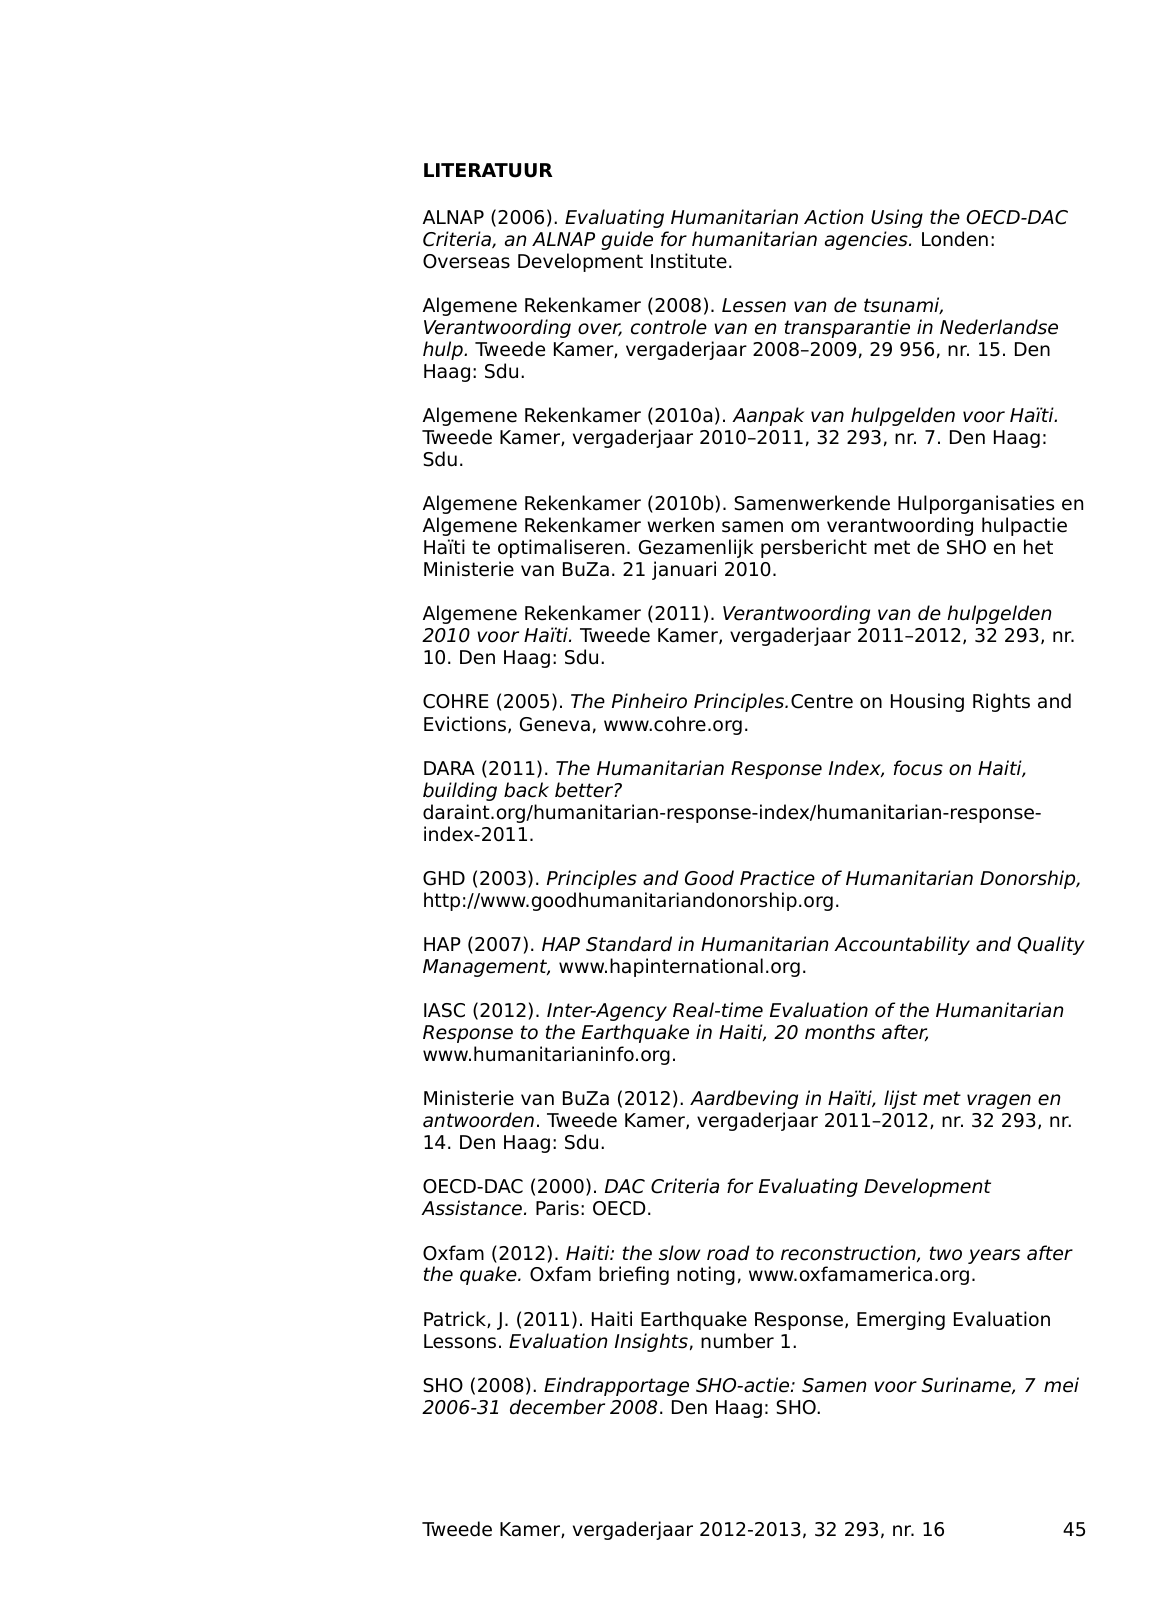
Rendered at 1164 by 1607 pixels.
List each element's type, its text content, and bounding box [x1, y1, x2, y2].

subtitle LITERATUUR [422, 160, 1087, 182]
text Algemene Rekenkamer (2008). Lessen van de tsunami, Verantwoording over, controle van en transparantie in Nederlandse hulp. Tweede Kamer, vergaderjaar 2008–2009, 29 956, nr. 15. Den Haag: Sdu. [422, 295, 1087, 383]
text IASC (2012). Inter-Agency Real-time Evaluation of the Humanitarian Response to the Earthquake in Haiti, 20 months after, www.humanitarianinfo.org. [422, 1000, 1087, 1066]
text COHRE (2005). The Pinheiro Principles.Centre on Housing Rights and Evictions, Geneva, www.cohre.org. [422, 691, 1087, 735]
text DARA (2011). The Humanitarian Response Index, focus on Haiti, building back better? daraint.org/humanitarian-response-index/humanitarian-response-index-2011. [422, 758, 1087, 846]
text Algemene Rekenkamer (2010a). Aanpak van hulpgelden voor Haïti. Tweede Kamer, vergaderjaar 2010–2011, 32 293, nr. 7. Den Haag: Sdu. [422, 405, 1087, 471]
text OECD-DAC (2000). DAC Criteria for Evaluating Development Assistance. Paris: OECD. [422, 1176, 1087, 1220]
text Ministerie van BuZa (2012). Aardbeving in Haïti, lijst met vragen en antwoorden. Tweede Kamer, vergaderjaar 2011–2012, nr. 32 293, nr. 14. Den Haag: Sdu. [422, 1088, 1087, 1154]
text Algemene Rekenkamer (2011). Verantwoording van de hulpgelden 2010 voor Haïti. Tweede Kamer, vergaderjaar 2011–2012, 32 293, nr. 10. Den Haag: Sdu. [422, 603, 1087, 669]
text Patrick, J. (2011). Haiti Earthquake Response, Emerging Evaluation Lessons. Evaluation Insights, number 1. [422, 1308, 1087, 1352]
text Oxfam (2012). Haiti: the slow road to reconstruction, two years after the quake. Oxfam briefing noting, www.oxfamamerica.org. [422, 1242, 1087, 1286]
text SHO (2008). Eindrapportage SHO-actie: Samen voor Suriname, 7 mei 2006-31 december 2008. Den Haag: SHO. [422, 1375, 1087, 1419]
text ALNAP (2006). Evaluating Humanitarian Action Using the OECD-DAC Criteria, an ALNAP guide for humanitarian agencies. Londen: Overseas Development Institute. [422, 207, 1087, 273]
text HAP (2007). HAP Standard in Humanitarian Accountability and Quality Management, www.hapinternational.org. [422, 934, 1087, 978]
text Algemene Rekenkamer (2010b). Samenwerkende Hulporganisaties en Algemene Rekenkamer werken samen om verantwoording hulpactie Haïti te optimaliseren. Gezamenlijk persbericht met de SHO en het Ministerie van BuZa. 21 januari 2010. [422, 493, 1087, 581]
text GHD (2003). Principles and Good Practice of Humanitarian Donorship, http://www.goodhumanitariandonorship.org. [422, 868, 1087, 912]
